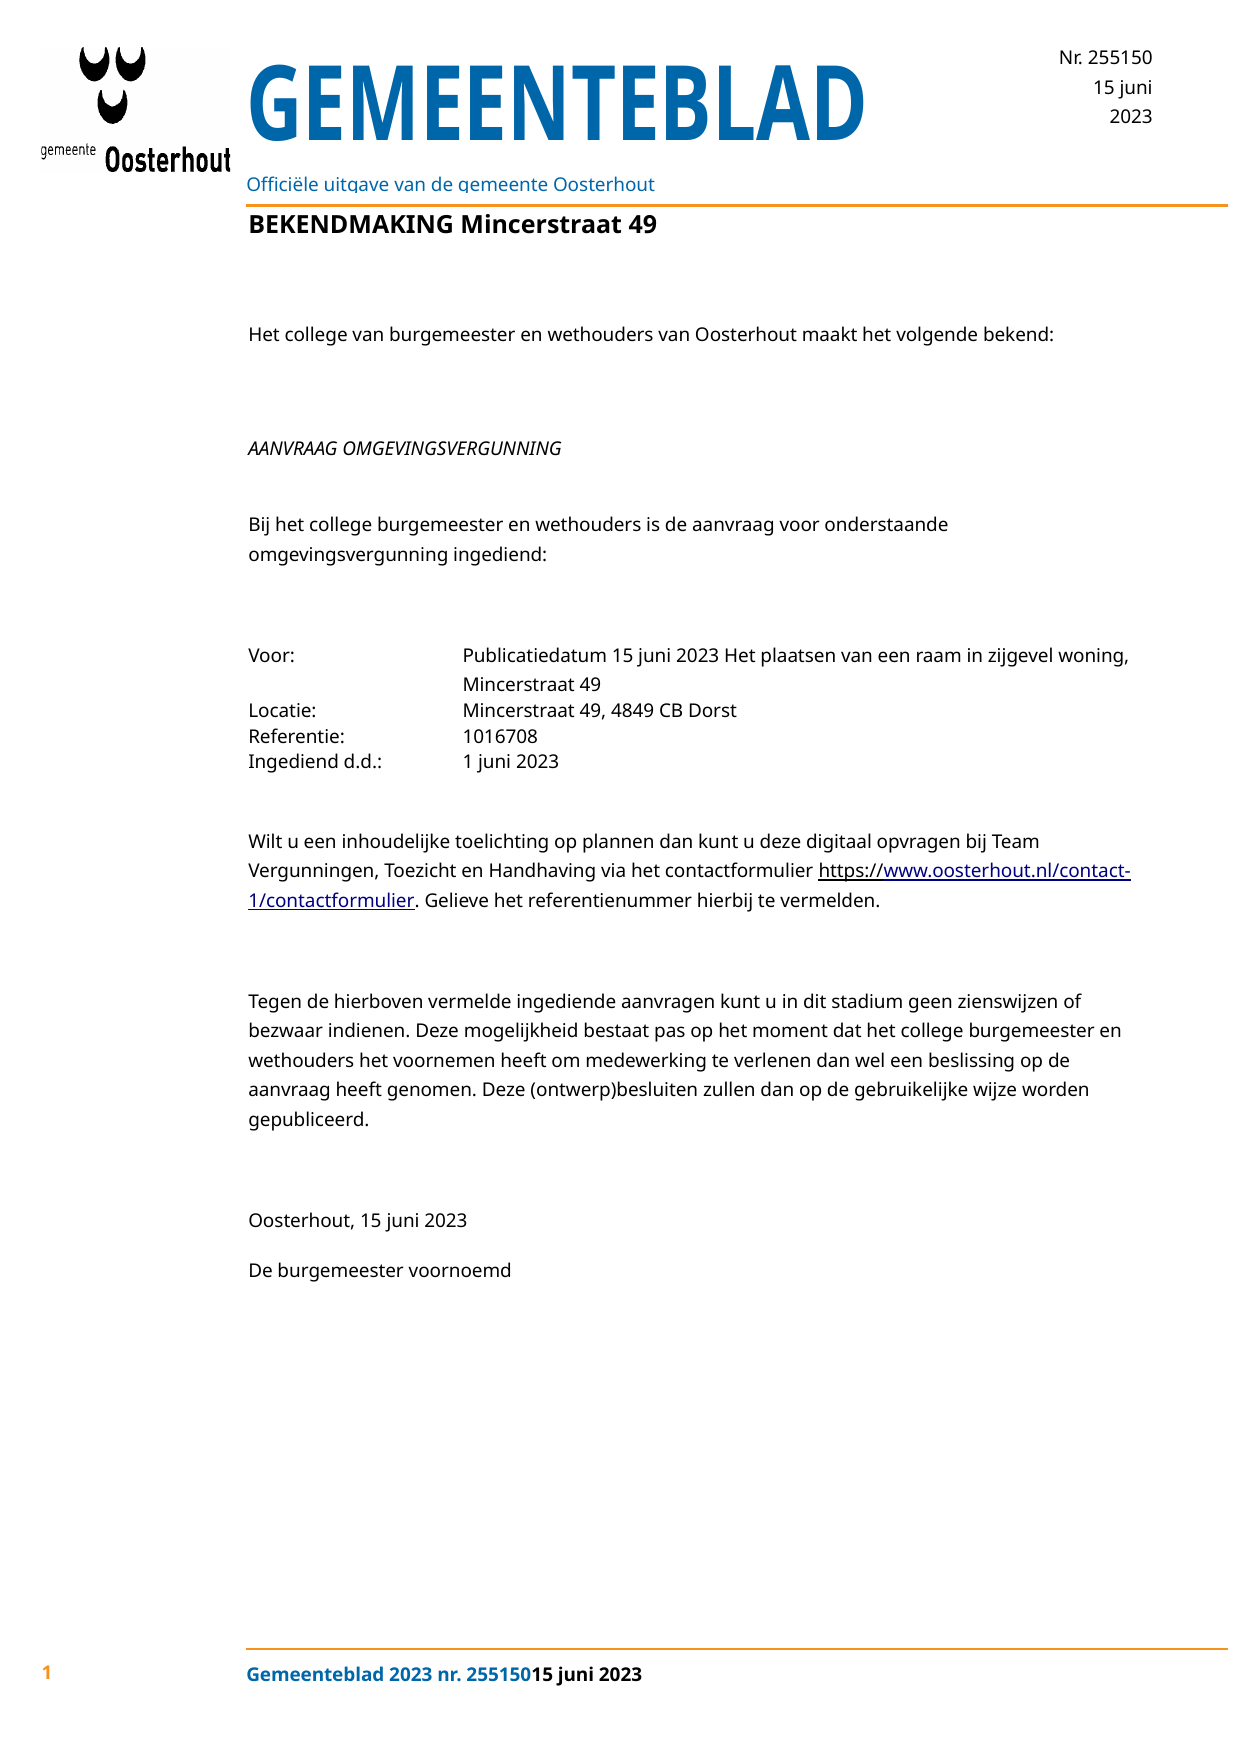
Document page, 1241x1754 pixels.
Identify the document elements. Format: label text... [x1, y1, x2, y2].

table_cell Ingediend d.d.: [248, 749, 462, 774]
text De burgemeester voornoemd [248, 1257, 1152, 1283]
table_cell Referentie: [248, 723, 462, 748]
table_cell 1 juni 2023 [462, 749, 1152, 774]
table_header Voor: [248, 642, 462, 697]
text Het college van burgemeester en wethouders van Oosterhout maakt het volgende bekend: [248, 321, 1152, 346]
text Bij het college burgemeester en wethouders is de aanvraag voor onderstaande omgevingsvergunning ingediend: [248, 511, 1152, 567]
table_header Publicatiedatum 15 juni 2023 Het plaatsen van een raam in zijgevel woning, Mincerstraat 49 [462, 642, 1152, 697]
text Tegen de hierboven vermelde ingediende aanvragen kunt u in dit stadium geen zienswijzen of bezwaar indienen. Deze mogelijkheid bestaat pas op het moment dat het college burgemeester en wethouders het voornemen heeft om medewerking te verlenen dan wel een beslissing op de aanvraag heeft genomen. Deze (ontwerp)besluiten zullen dan op de gebruikelijke wijze worden gepubliceerd. [248, 988, 1152, 1132]
text BEKENDMAKING Mincerstraat 49 [248, 207, 1152, 241]
text Wilt u een inhoudelijke toelichting op plannen dan kunt u deze digitaal opvragen bij Team Vergunningen, Toezicht en Handhaving via het contactformulier https://www.oosterhout.nl/contact-1/contactformulier. Gelieve het referentienummer hierbij te vermelden. [248, 828, 1152, 913]
text AANVRAAG OMGEVINGSVERGUNNING [248, 435, 1152, 461]
table_cell Mincerstraat 49, 4849 CB Dorst [462, 697, 1152, 723]
table_cell 1016708 [462, 723, 1152, 748]
picture [41, 47, 231, 172]
text Oosterhout, 15 juni 2023 [248, 1207, 1152, 1233]
table_cell Locatie: [248, 697, 462, 723]
